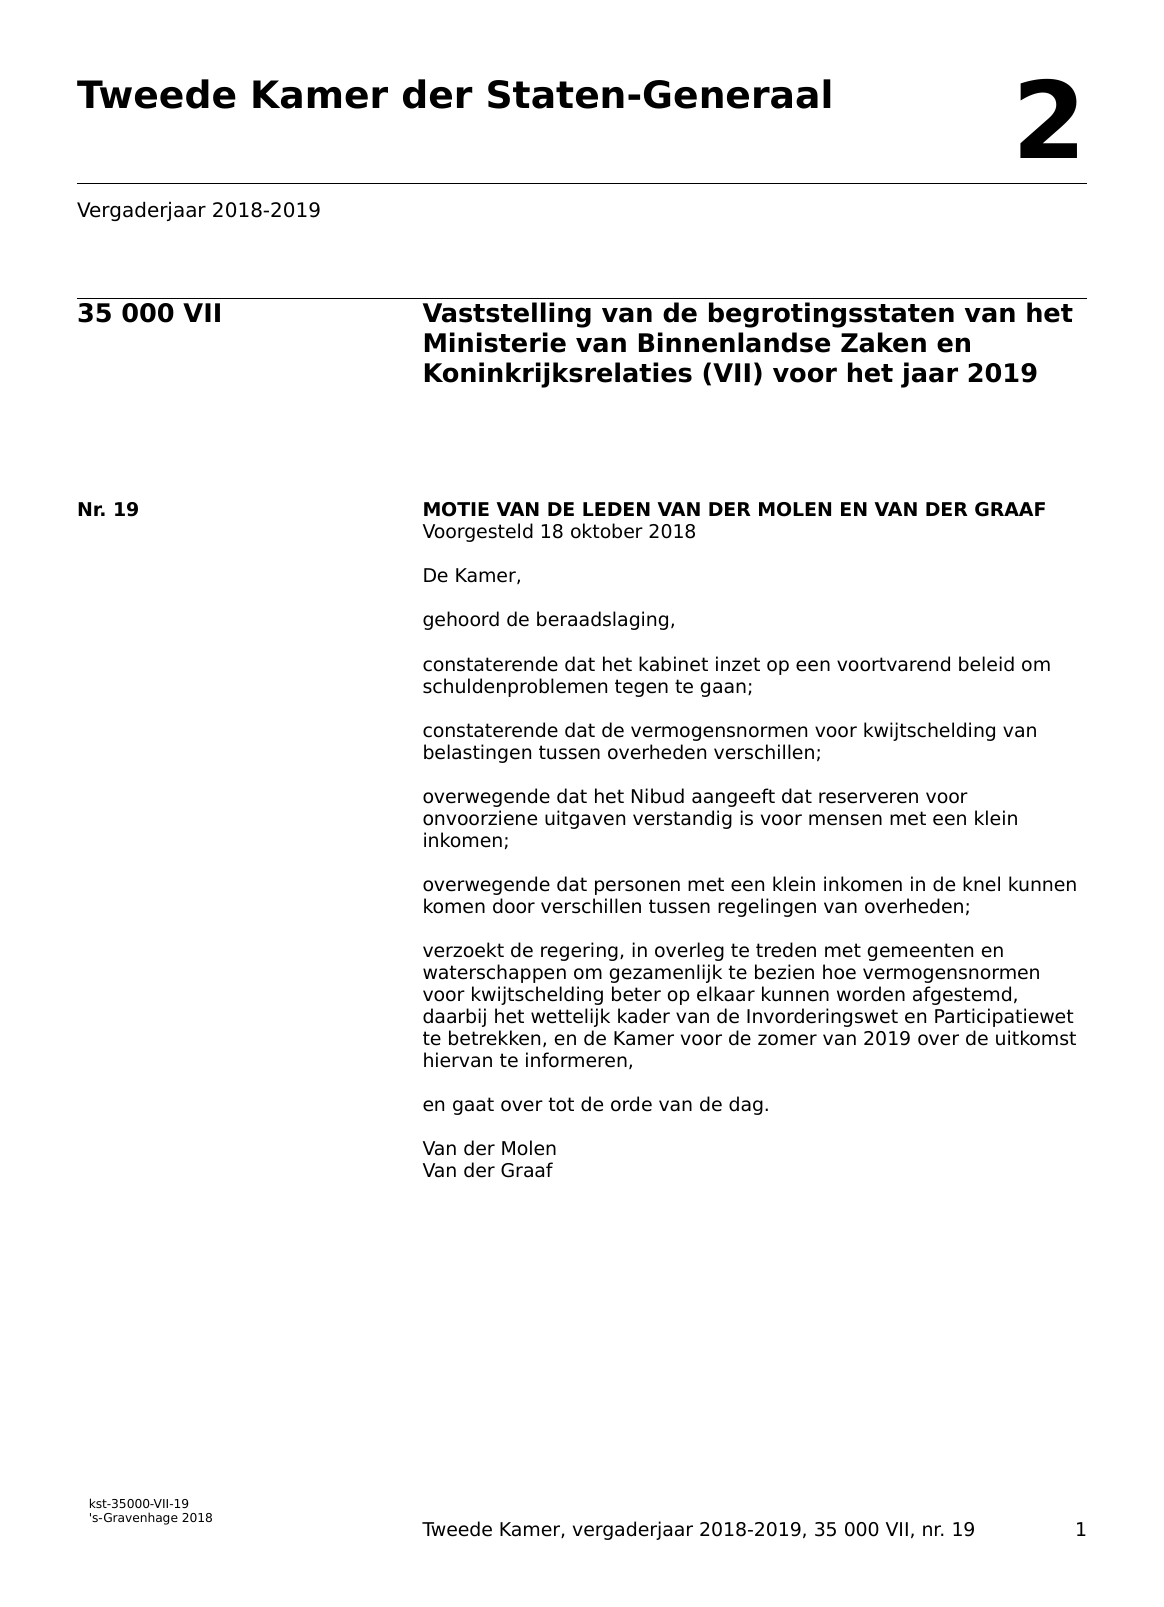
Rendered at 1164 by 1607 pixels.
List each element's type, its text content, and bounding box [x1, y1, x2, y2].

text gehoord de beraadslaging, [422, 609, 1087, 631]
table_header 2 [886, 59, 1087, 183]
subtitle Nr. 19 MOTIE VAN DE LEDEN VAN DER MOLEN EN VAN DER GRAAF [77, 499, 1087, 521]
text constaterende dat de vermogensnormen voor kwijtschelding van belastingen tussen overheden verschillen; [422, 720, 1087, 764]
text kst-35000-VII-19 [88, 1497, 323, 1511]
text constaterende dat het kabinet inzet op een voortvarend beleid om schuldenproblemen tegen te gaan; [422, 653, 1087, 697]
text 's-Gravenhage 2018 [88, 1511, 323, 1525]
text De Kamer, [422, 565, 1087, 587]
table_cell Vergaderjaar 2018-2019 [77, 184, 1087, 298]
table_header Tweede Kamer der Staten-Generaal [77, 59, 886, 183]
text verzoekt de regering, in overleg te treden met gemeenten en waterschappen om gezamenlijk te bezien hoe vermogensnormen voor kwijtschelding beter op elkaar kunnen worden afgestemd, daarbij het wettelijk kader van de Invorderingswet en Participatiewet te betrekken, en de Kamer voor de zomer van 2019 over de uitkomst hiervan te informeren, [422, 940, 1087, 1072]
text Van der Graaf [422, 1160, 1087, 1182]
subtitle 35 000 VII Vaststelling van de begrotingsstaten van het Ministerie van Binnenlandse Zaken en Koninkrijksrelaties (VII) voor het jaar 2019 [77, 299, 1087, 388]
text overwegende dat het Nibud aangeeft dat reserveren voor onvoorziene uitgaven verstandig is voor mensen met een klein inkomen; [422, 786, 1087, 852]
text en gaat over tot de orde van de dag. [422, 1094, 1087, 1116]
text Voorgesteld 18 oktober 2018 [422, 521, 1087, 543]
text Van der Molen [422, 1138, 1087, 1160]
text overwegende dat personen met een klein inkomen in de knel kunnen komen door verschillen tussen regelingen van overheden; [422, 874, 1087, 918]
